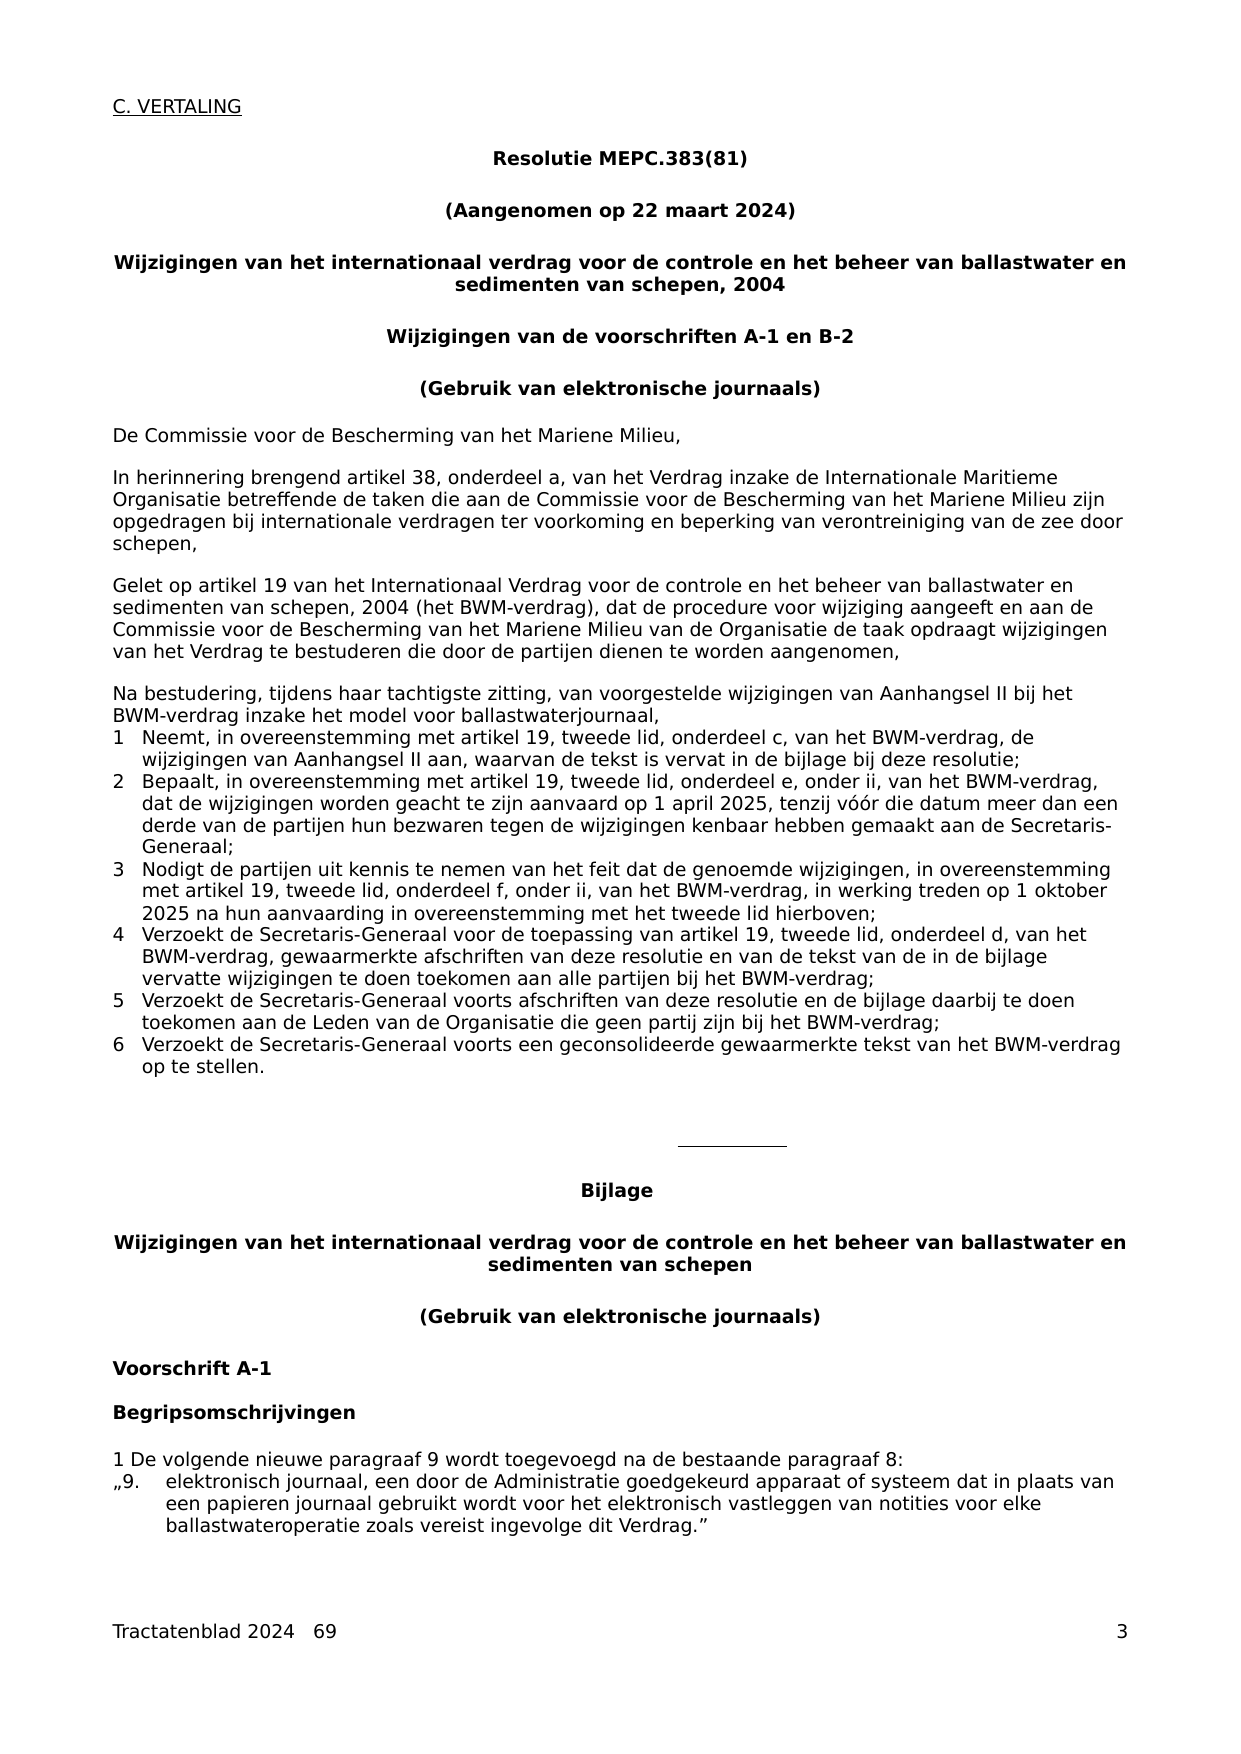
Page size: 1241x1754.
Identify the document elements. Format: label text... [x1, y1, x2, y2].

subtitle (Gebruik van elektronische journaals) [112, 378, 1128, 400]
subtitle Voorschrift A-1 Begripsomschrijvingen [112, 1358, 1128, 1424]
subtitle Bijlage [112, 1180, 1128, 1202]
text 4 Verzoekt de Secretaris-Generaal voor de toepassing van artikel 19, tweede lid, onderdeel d, van het BWM-verdrag, gewaarmerkte afschriften van deze resolutie en van de tekst van de in de bijlage vervatte wijzigingen te doen toekomen aan alle partijen bij het BWM-verdrag; [112, 924, 1128, 990]
text Na bestudering, tijdens haar tachtigste zitting, van voorgestelde wijzigingen van Aanhangsel II bij het BWM-verdrag inzake het model voor ballastwaterjournaal, [112, 683, 1128, 727]
subtitle Wijzigingen van de voorschriften A-1 en B-2 [112, 326, 1128, 348]
text 1 De volgende nieuwe paragraaf 9 wordt toegevoegd na de bestaande paragraaf 8: [112, 1449, 1128, 1471]
text 2 Bepaalt, in overeenstemming met artikel 19, tweede lid, onderdeel e, onder ii, van het BWM-verdrag, dat de wijzigingen worden geacht te zijn aanvaard op 1 april 2025, tenzij vóór die datum meer dan een derde van de partijen hun bezwaren tegen de wijzigingen kenbaar hebben gemaakt aan de Secretaris-Generaal; [112, 771, 1128, 858]
text 5 Verzoekt de Secretaris-Generaal voorts afschriften van deze resolutie en de bijlage daarbij te doen toekomen aan de Leden van de Organisatie die geen partij zijn bij het BWM-verdrag; [112, 990, 1128, 1034]
text 1 Neemt, in overeenstemming met artikel 19, tweede lid, onderdeel c, van het BWM-verdrag, de wijzigingen van Aanhangsel II aan, waarvan de tekst is vervat in de bijlage bij deze resolutie; [112, 727, 1128, 771]
subtitle Resolutie MEPC.383(81) [112, 148, 1128, 170]
text In herinnering brengend artikel 38, onderdeel a, van het Verdrag inzake de Internationale Maritieme Organisatie betreffende de taken die aan de Commissie voor de Bescherming van het Mariene Milieu zijn opgedragen bij internationale verdragen ter voorkoming en beperking van verontreiniging van de zee door schepen, [112, 467, 1128, 555]
text De Commissie voor de Bescherming van het Mariene Milieu, [112, 425, 1128, 447]
subtitle (Aangenomen op 22 maart 2024) [112, 200, 1128, 222]
text 6 Verzoekt de Secretaris-Generaal voorts een geconsolideerde gewaarmerkte tekst van het BWM-verdrag op te stellen. [112, 1034, 1128, 1078]
text 3 Nodigt de partijen uit kennis te nemen van het feit dat de genoemde wijzigingen, in overeenstemming met artikel 19, tweede lid, onderdeel f, onder ii, van het BWM-verdrag, in werking treden op 1 oktober 2025 na hun aanvaarding in overeenstemming met het tweede lid hierboven; [112, 858, 1128, 924]
subtitle (Gebruik van elektronische journaals) [112, 1306, 1128, 1328]
subtitle C. VERTALING [112, 96, 1128, 118]
subtitle Wijzigingen van het internationaal verdrag voor de controle en het beheer van ballastwater en sedimenten van schepen, 2004 [112, 252, 1128, 296]
text „9. elektronisch journaal, een door de Administratie goedgekeurd apparaat of systeem dat in plaats van een papieren journaal gebruikt wordt voor het elektronisch vastleggen van notities voor elke ballastwateroperatie zoals vereist ingevolge dit Verdrag.” [112, 1471, 1128, 1537]
text Gelet op artikel 19 van het Internationaal Verdrag voor de controle en het beheer van ballastwater en sedimenten van schepen, 2004 (het BWM-verdrag), dat de procedure voor wijziging aangeeft en aan de Commissie voor de Bescherming van het Mariene Milieu van de Organisatie de taak opdraagt wijzigingen van het Verdrag te bestuderen die door de partijen dienen te worden aangenomen, [112, 575, 1128, 663]
subtitle Wijzigingen van het internationaal verdrag voor de controle en het beheer van ballastwater en sedimenten van schepen [112, 1232, 1128, 1276]
